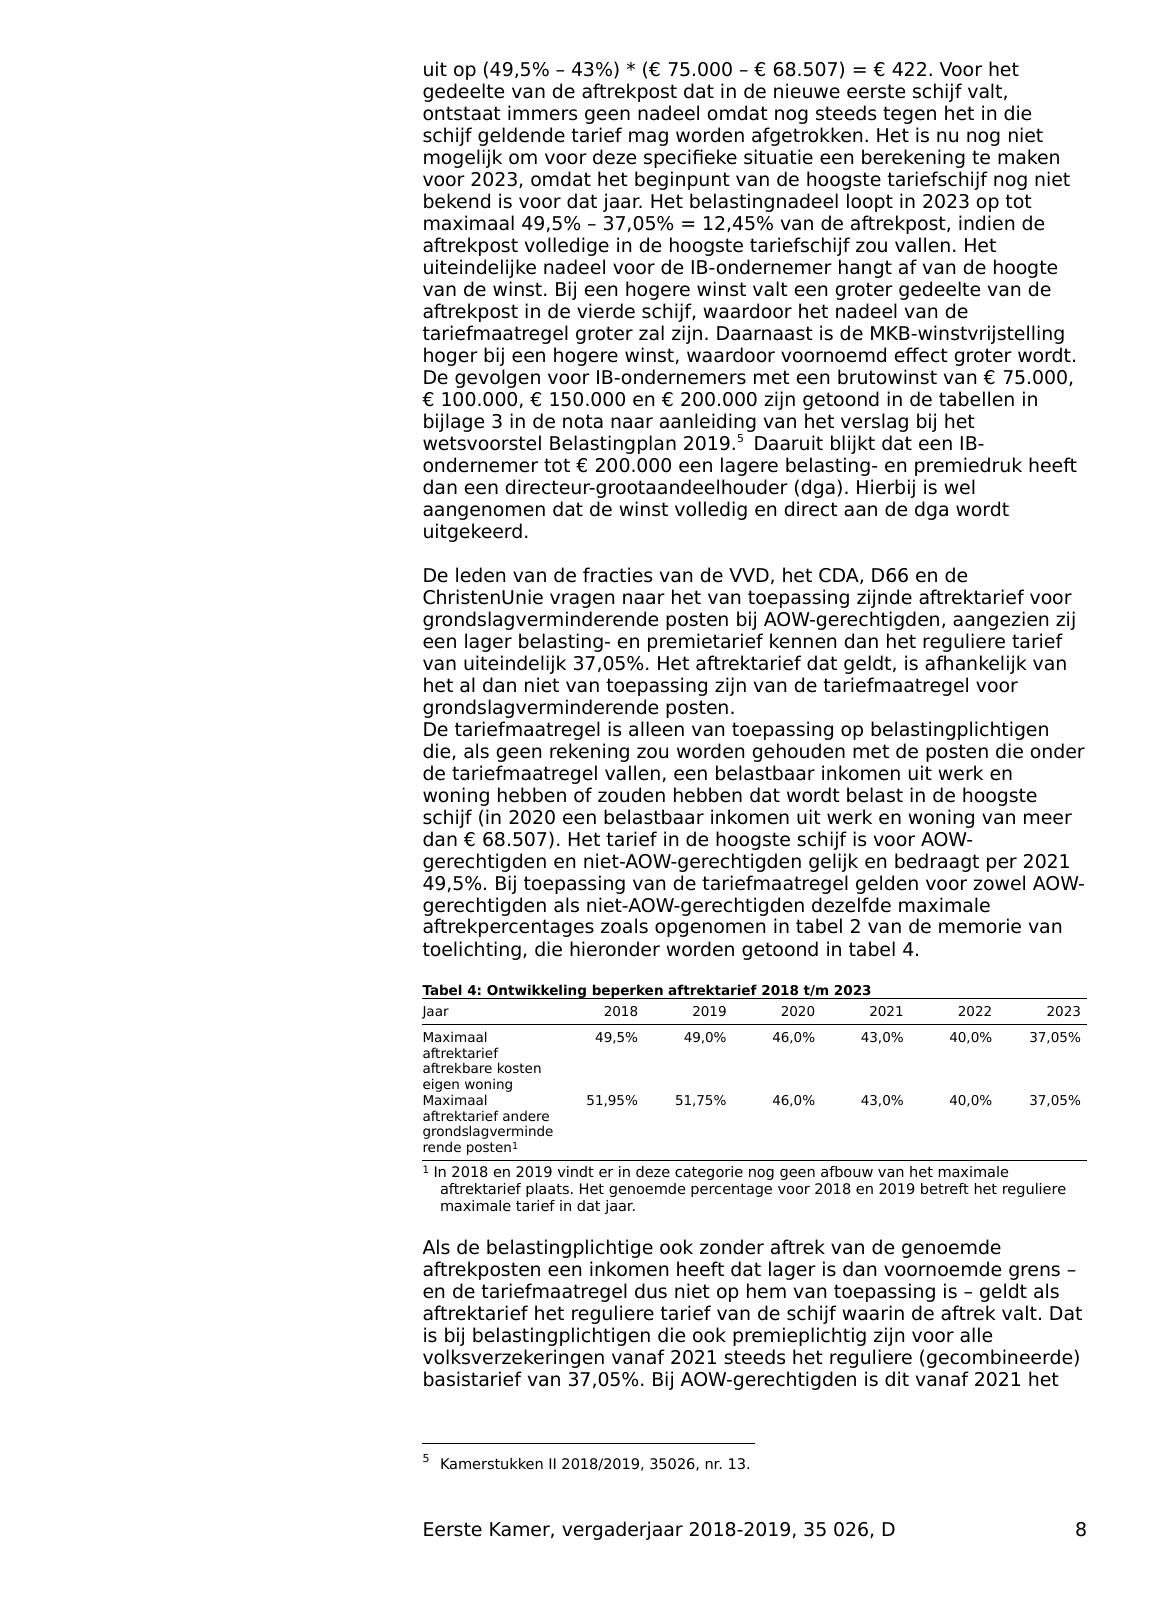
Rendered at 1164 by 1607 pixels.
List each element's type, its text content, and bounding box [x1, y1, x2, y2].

table_cell 51,95% [555, 1093, 644, 1160]
text De tariefmaatregel is alleen van toepassing op belastingplichtigen die, als geen rekening zou worden gehouden met de posten die onder de tariefmaatregel vallen, een belastbaar inkomen uit werk en woning hebben of zouden hebben dat wordt belast in de hoogste schijf (in 2020 een belastbaar inkomen uit werk en woning van meer dan € 68.507). Het tarief in de hoogste schijf is voor AOW-gerechtigden en niet-AOW-gerechtigden gelijk en bedraagt per 2021 49,5%. Bij toepassing van de tariefmaatregel gelden voor zowel AOW-gerechtigden als niet-AOW-gerechtigden dezelfde maximale aftrekpercentages zoals opgenomen in tabel 2 van de memorie van toelichting, die hieronder worden getoond in tabel 4. [422, 719, 1087, 960]
table_cell Maximaal aftrektarief aftrekbare kosten eigen woning [422, 1025, 555, 1093]
table_cell 1 In 2018 en 2019 vindt er in deze categorie nog geen afbouw van het maximale aftrektarief plaats. Het genoemde percentage voor 2018 en 2019 betreft het reguliere maximale tarief in dat jaar. [422, 1161, 1087, 1215]
text Als de belastingplichtige ook zonder aftrek van de genoemde aftrekposten een inkomen heeft dat lager is dan voornoemde grens – en de tariefmaatregel dus niet op hem van toepassing is – geldt als aftrektarief het reguliere tarief van de schijf waarin de aftrek valt. Dat is bij belastingplichtigen die ook premieplichtig zijn voor alle volksverzekeringen vanaf 2021 steeds het reguliere (gecombineerde) basistarief van 37,05%. Bij AOW-gerechtigden is dit vanaf 2021 het [422, 1237, 1087, 1391]
table_cell 49,0% [644, 1025, 732, 1093]
table_cell Maximaal aftrektarief andere grondslagverminderende posten1 [422, 1093, 555, 1160]
table_cell 46,0% [732, 1093, 821, 1160]
table_cell 2023 [998, 999, 1087, 1024]
table_cell 2020 [732, 999, 821, 1024]
table_cell 43,0% [821, 1025, 909, 1093]
text Kamerstukken II 2018/2019, 35026, nr. 13. [422, 1452, 1087, 1474]
text De leden van de fracties van de VVD, het CDA, D66 en de ChristenUnie vragen naar het van toepassing zijnde aftrektarief voor grondslagverminderende posten bij AOW-gerechtigden, aangezien zij een lager belasting- en premietarief kennen dan het reguliere tarief van uiteindelijk 37,05%. Het aftrektarief dat geldt, is afhankelijk van het al dan niet van toepassing zijn van de tariefmaatregel voor grondslagverminderende posten. [422, 565, 1087, 719]
table_cell 2022 [910, 999, 998, 1024]
table_cell 49,5% [555, 1025, 644, 1093]
table_cell 37,05% [998, 1025, 1087, 1093]
table_cell 37,05% [998, 1093, 1087, 1160]
text uit op (49,5% – 43%) * (€ 75.000 – € 68.507) = € 422. Voor het gedeelte van de aftrekpost dat in de nieuwe eerste schijf valt, ontstaat immers geen nadeel omdat nog steeds tegen het in die schijf geldende tarief mag worden afgetrokken. Het is nu nog niet mogelijk om voor deze specifieke situatie een berekening te maken voor 2023, omdat het beginpunt van de hoogste tariefschijf nog niet bekend is voor dat jaar. Het belastingnadeel loopt in 2023 op tot maximaal 49,5% – 37,05% = 12,45% van de aftrekpost, indien de aftrekpost volledige in de hoogste tariefschijf zou vallen. Het uiteindelijke nadeel voor de IB-ondernemer hangt af van de hoogte van de winst. Bij een hogere winst valt een groter gedeelte van de aftrekpost in de vierde schijf, waardoor het nadeel van de tariefmaatregel groter zal zijn. Daarnaast is de MKB-winstvrijstelling hoger bij een hogere winst, waardoor voornoemd effect groter wordt. De gevolgen voor IB-ondernemers met een brutowinst van € 75.000, € 100.000, € 150.000 en € 200.000 zijn getoond in de tabellen in bijlage 3 in de nota naar aanleiding van het verslag bij het wetsvoorstel Belastingplan 2019. Daaruit blijkt dat een IB-ondernemer tot € 200.000 een lagere belasting- en premiedruk heeft dan een directeur-grootaandeelhouder (dga). Hierbij is wel aangenomen dat de winst volledig en direct aan de dga wordt uitgekeerd. [422, 59, 1087, 543]
table_cell 2021 [821, 999, 909, 1024]
table_cell 51,75% [644, 1093, 732, 1160]
table_cell Jaar [422, 999, 555, 1024]
table_header Tabel 4: Ontwikkeling beperken aftrektarief 2018 t/m 2023 [422, 982, 1087, 998]
table_cell 43,0% [821, 1093, 909, 1160]
table_cell 46,0% [732, 1025, 821, 1093]
table_cell 40,0% [910, 1025, 998, 1093]
table_cell 40,0% [910, 1093, 998, 1160]
table_cell 2019 [644, 999, 732, 1024]
table_cell 2018 [555, 999, 644, 1024]
